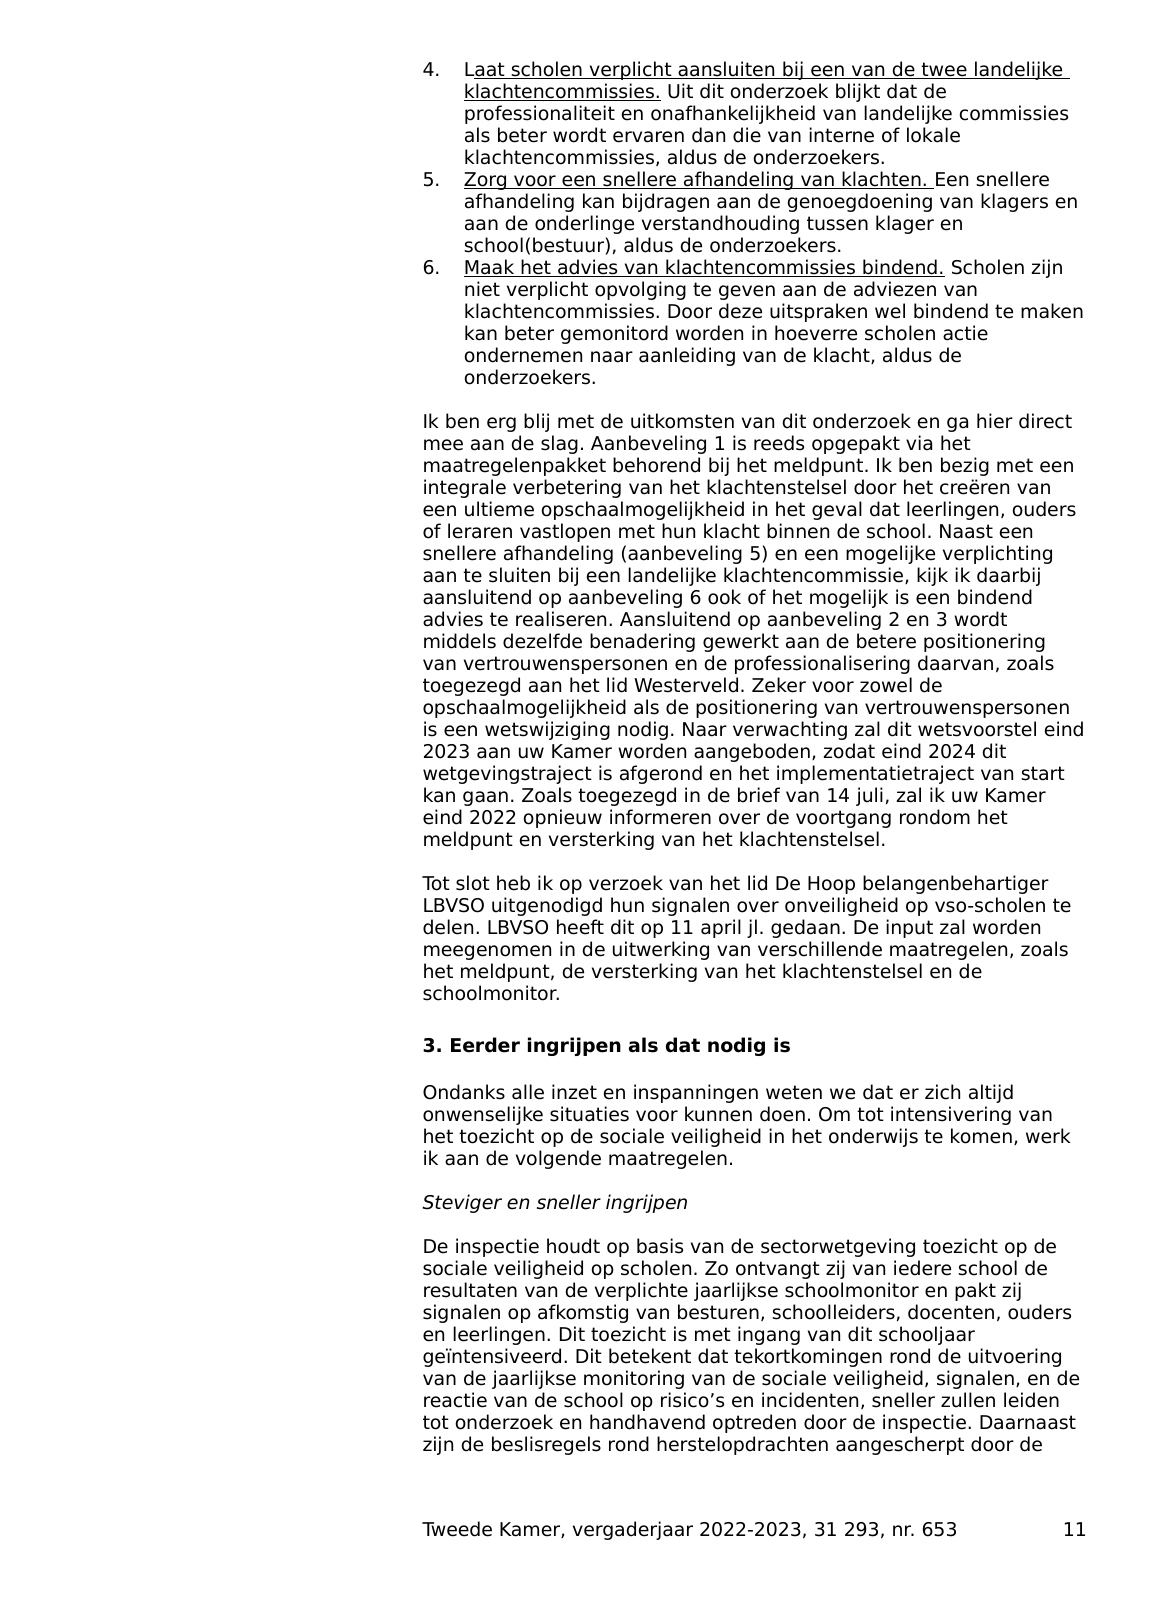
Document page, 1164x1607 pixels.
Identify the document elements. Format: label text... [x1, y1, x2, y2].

subtitle 3. Eerder ingrijpen als dat nodig is [422, 1034, 1087, 1057]
text Tot slot heb ik op verzoek van het lid De Hoop belangenbehartiger LBVSO uitgenodigd hun signalen over onveiligheid op vso-scholen te delen. LBVSO heeft dit op 11 april jl. gedaan. De input zal worden meegenomen in de uitwerking van verschillende maatregelen, zoals het meldpunt, de versterking van het klachtenstelsel en de schoolmonitor. [422, 873, 1087, 1004]
text De inspectie houdt op basis van de sectorwetgeving toezicht op de sociale veiligheid op scholen. Zo ontvangt zij van iedere school de resultaten van de verplichte jaarlijkse schoolmonitor en pakt zij signalen op afkomstig van besturen, schoolleiders, docenten, ouders en leerlingen. Dit toezicht is met ingang van dit schooljaar geïntensiveerd. Dit betekent dat tekortkomingen rond de uitvoering van de jaarlijkse monitoring van de sociale veiligheid, signalen, en de reactie van de school op risico’s en incidenten, sneller zullen leiden tot onderzoek en handhavend optreden door de inspectie. Daarnaast zijn de beslisregels rond herstelopdrachten aangescherpt door de [422, 1236, 1087, 1456]
subtitle Steviger en sneller ingrijpen [422, 1192, 1087, 1214]
text Ik ben erg blij met de uitkomsten van dit onderzoek en ga hier direct mee aan de slag. Aanbeveling 1 is reeds opgepakt via het maatregelenpakket behorend bij het meldpunt. Ik ben bezig met een integrale verbetering van het klachtenstelsel door het creëren van een ultieme opschaalmogelijkheid in het geval dat leerlingen, ouders of leraren vastlopen met hun klacht binnen de school. Naast een snellere afhandeling (aanbeveling 5) en een mogelijke verplichting aan te sluiten bij een landelijke klachtencommissie, kijk ik daarbij aansluitend op aanbeveling 6 ook of het mogelijk is een bindend advies te realiseren. Aansluitend op aanbeveling 2 en 3 wordt middels dezelfde benadering gewerkt aan de betere positionering van vertrouwenspersonen en de professionalisering daarvan, zoals toegezegd aan het lid Westerveld. Zeker voor zowel de opschaalmogelijkheid als de positionering van vertrouwenspersonen is een wetswijziging nodig. Naar verwachting zal dit wetsvoorstel eind 2023 aan uw Kamer worden aangeboden, zodat eind 2024 dit wetgevingstraject is afgerond en het implementatietraject van start kan gaan. Zoals toegezegd in de brief van 14 juli, zal ik uw Kamer eind 2022 opnieuw informeren over de voortgang rondom het meldpunt en versterking van het klachtenstelsel. [422, 411, 1087, 851]
text Ondanks alle inzet en inspanningen weten we dat er zich altijd onwenselijke situaties voor kunnen doen. Om tot intensivering van het toezicht op de sociale veiligheid in het onderwijs te komen, werk ik aan de volgende maatregelen. [422, 1082, 1087, 1169]
text 6. Maak het advies van klachtencommissies bindend. Scholen zijn niet verplicht opvolging te geven aan de adviezen van klachtencommissies. Door deze uitspraken wel bindend te maken kan beter gemonitord worden in hoeverre scholen actie ondernemen naar aanleiding van de klacht, aldus de onderzoekers. [422, 257, 1087, 389]
text 5. Zorg voor een snellere afhandeling van klachten. Een snellere afhandeling kan bijdragen aan de genoegdoening van klagers en aan de onderlinge verstandhouding tussen klager en school(bestuur), aldus de onderzoekers. [422, 169, 1087, 257]
text 4. Laat scholen verplicht aansluiten bij een van de twee landelijke klachtencommissies. Uit dit onderzoek blijkt dat de professionaliteit en onafhankelijkheid van landelijke commissies als beter wordt ervaren dan die van interne of lokale klachtencommissies, aldus de onderzoekers. [422, 59, 1087, 169]
